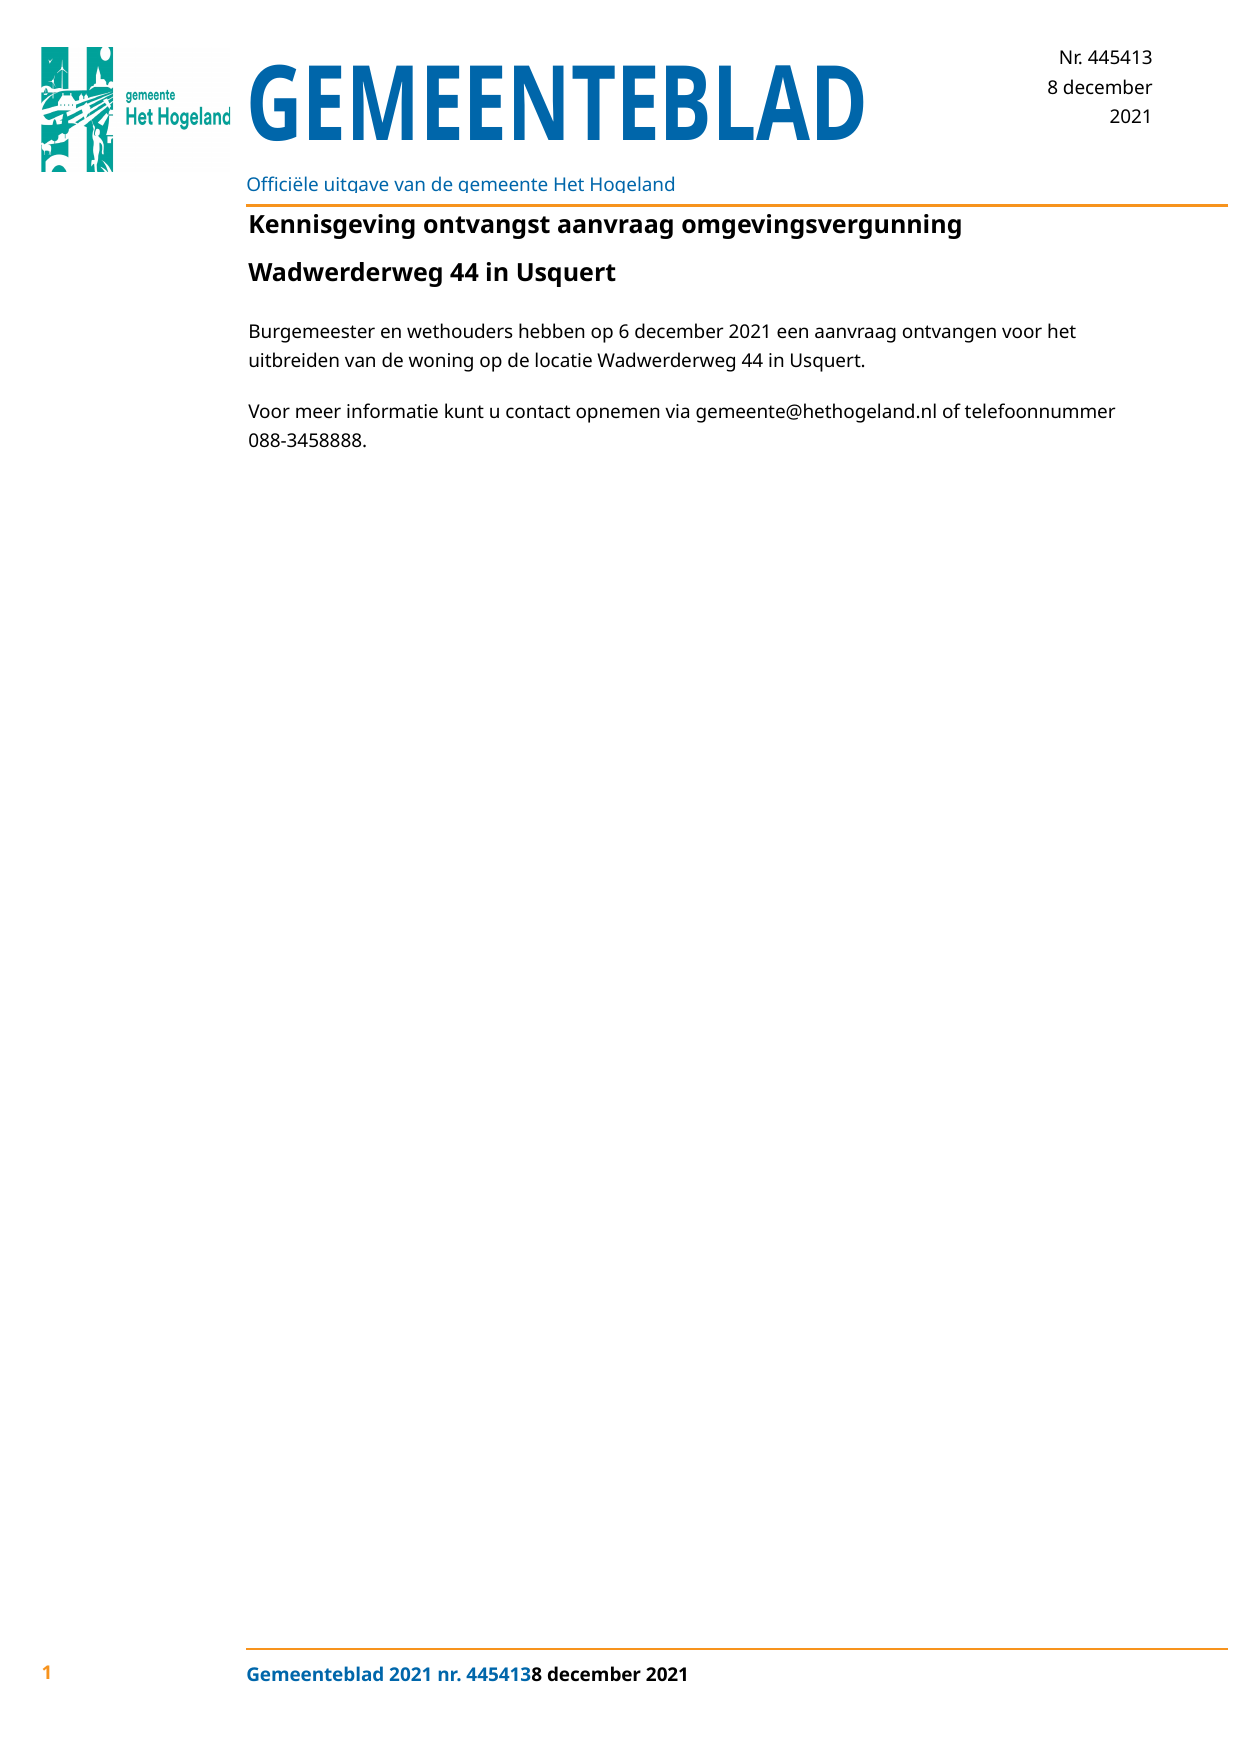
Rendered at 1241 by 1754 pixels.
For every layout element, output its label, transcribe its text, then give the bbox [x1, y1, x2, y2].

picture [41, 47, 231, 172]
text Burgemeester en wethouders hebben op 6 december 2021 een aanvraag ontvangen voor het uitbreiden van de woning op de locatie Wadwerderweg 44 in Usquert. [248, 318, 1152, 373]
text Kennisgeving ontvangst aanvraag omgevingsvergunning Wadwerderweg 44 in Usquert [248, 207, 1152, 288]
text Voor meer informatie kunt u contact opnemen via gemeente@hethogeland.nl of telefoonnummer 088-3458888. [248, 398, 1152, 453]
